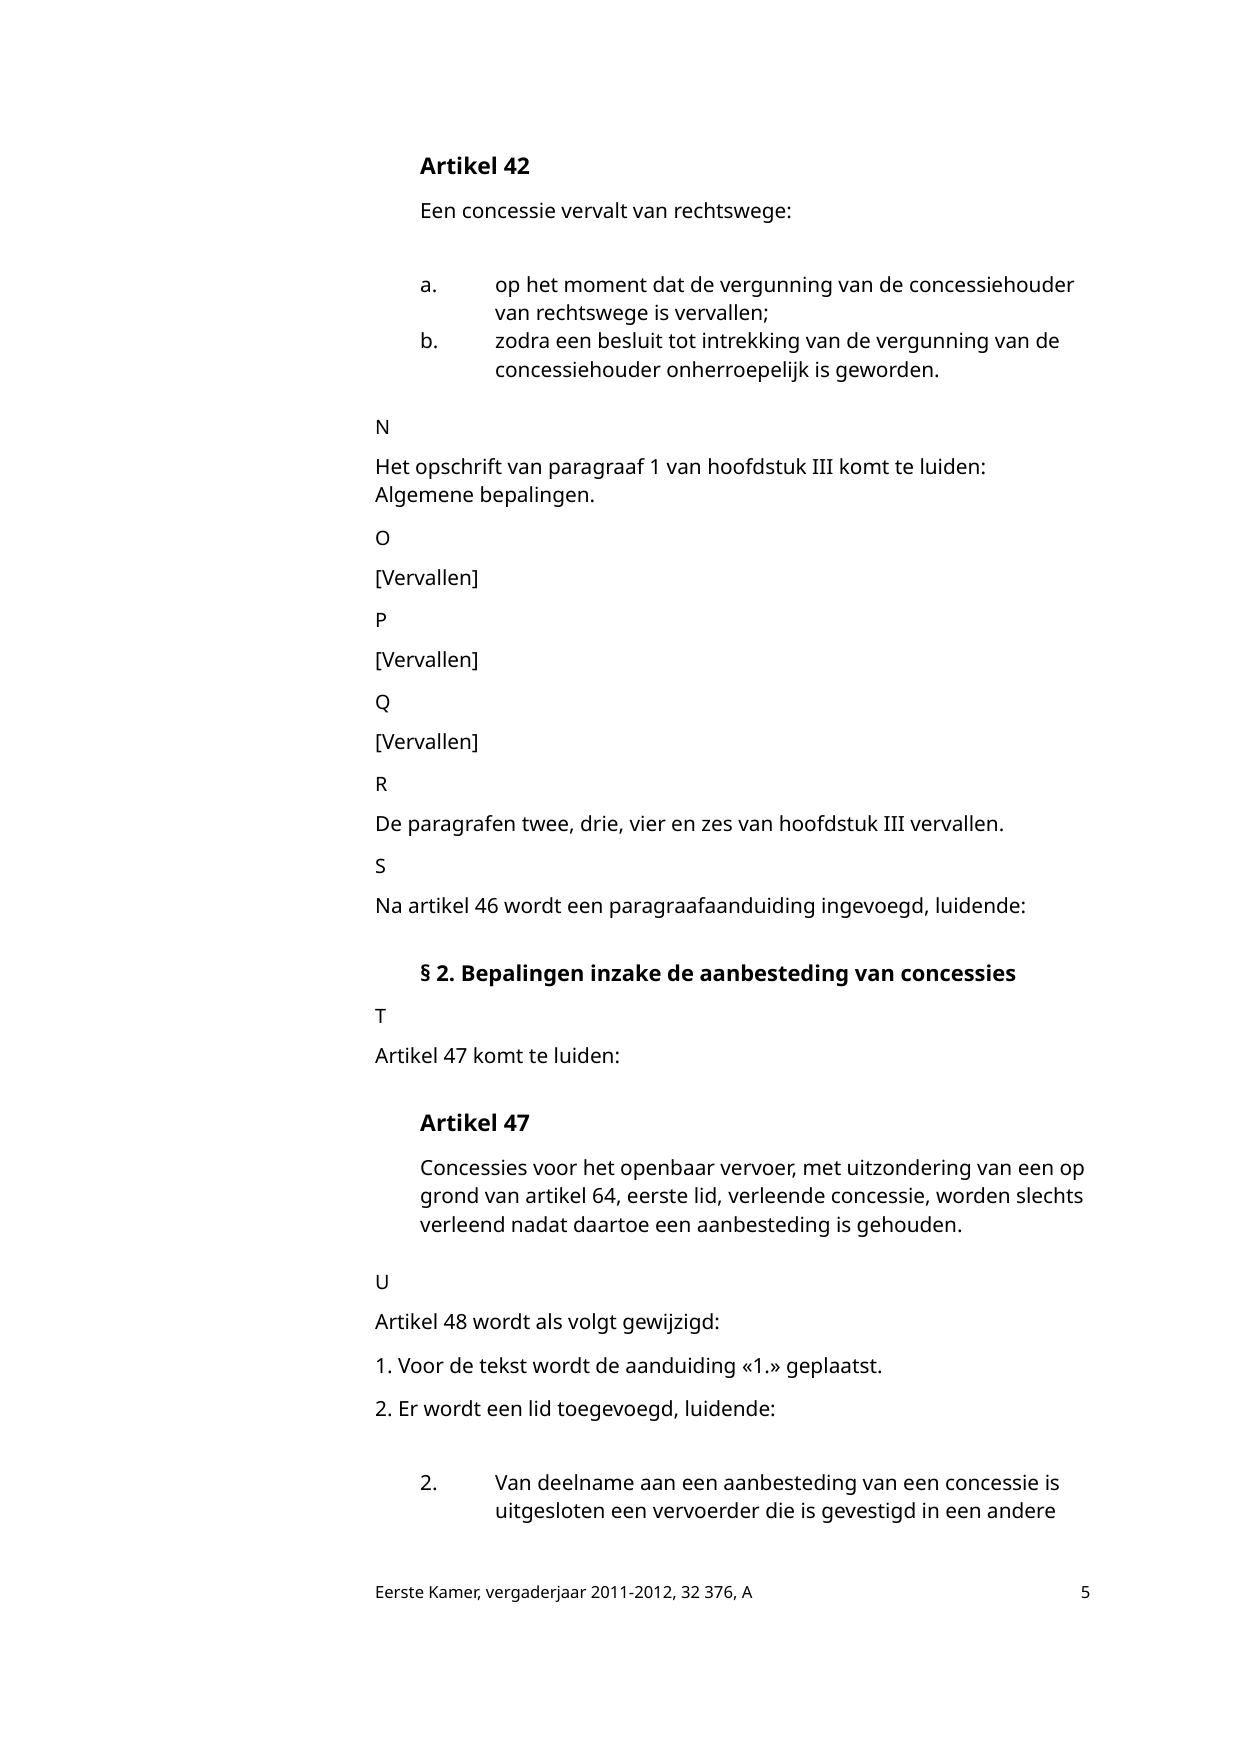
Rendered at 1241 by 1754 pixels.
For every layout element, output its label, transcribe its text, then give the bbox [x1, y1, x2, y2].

text Concessies voor het openbaar vervoer, met uitzondering van een op grond van artikel 64, eerste lid, verleende concessie, worden slechts verleend nadat daartoe een aanbesteding is gehouden. [420, 1153, 1090, 1238]
subtitle Artikel 42 [420, 150, 1090, 181]
text U [375, 1268, 1090, 1296]
text Artikel 47 komt te luiden: [375, 1041, 1090, 1069]
list Van deelname aan een aanbesteding van een concessie is uitgesloten een vervoerder die is gevestigd in een andere [420, 1468, 1090, 1524]
list op het moment dat de vergunning van de concessiehouder van rechtswege is vervallen; [420, 270, 1090, 327]
text Q [375, 688, 1090, 715]
subtitle Artikel 47 [420, 1107, 1090, 1138]
text T [375, 1002, 1090, 1029]
text [Vervallen] [375, 563, 1090, 591]
text De paragrafen twee, drie, vier en zes van hoofdstuk III vervallen. [375, 809, 1090, 838]
text Artikel 48 wordt als volgt gewijzigd: [375, 1307, 1090, 1336]
text R [375, 771, 1090, 798]
text Een concessie vervalt van rechtswege: [420, 196, 1090, 225]
text [Vervallen] [375, 727, 1090, 756]
list zodra een besluit tot intrekking van de vergunning van de concessiehouder onherroepelijk is geworden. [420, 327, 1090, 383]
text Het opschrift van paragraaf 1 van hoofdstuk III komt te luiden: Algemene bepalingen. [375, 452, 1090, 509]
text S [375, 853, 1090, 880]
text O [375, 524, 1090, 551]
text 2. Er wordt een lid toegevoegd, luidende: [375, 1394, 1090, 1423]
text P [375, 606, 1090, 633]
text [Vervallen] [375, 645, 1090, 673]
subtitle § 2. Bepalingen inzake de aanbesteding van concessies [420, 957, 1090, 987]
text Na artikel 46 wordt een paragraafaanduiding ingevoegd, luidende: [375, 892, 1090, 920]
text N [375, 413, 1090, 440]
text 1. Voor de tekst wordt de aanduiding «1.» geplaatst. [375, 1351, 1090, 1379]
